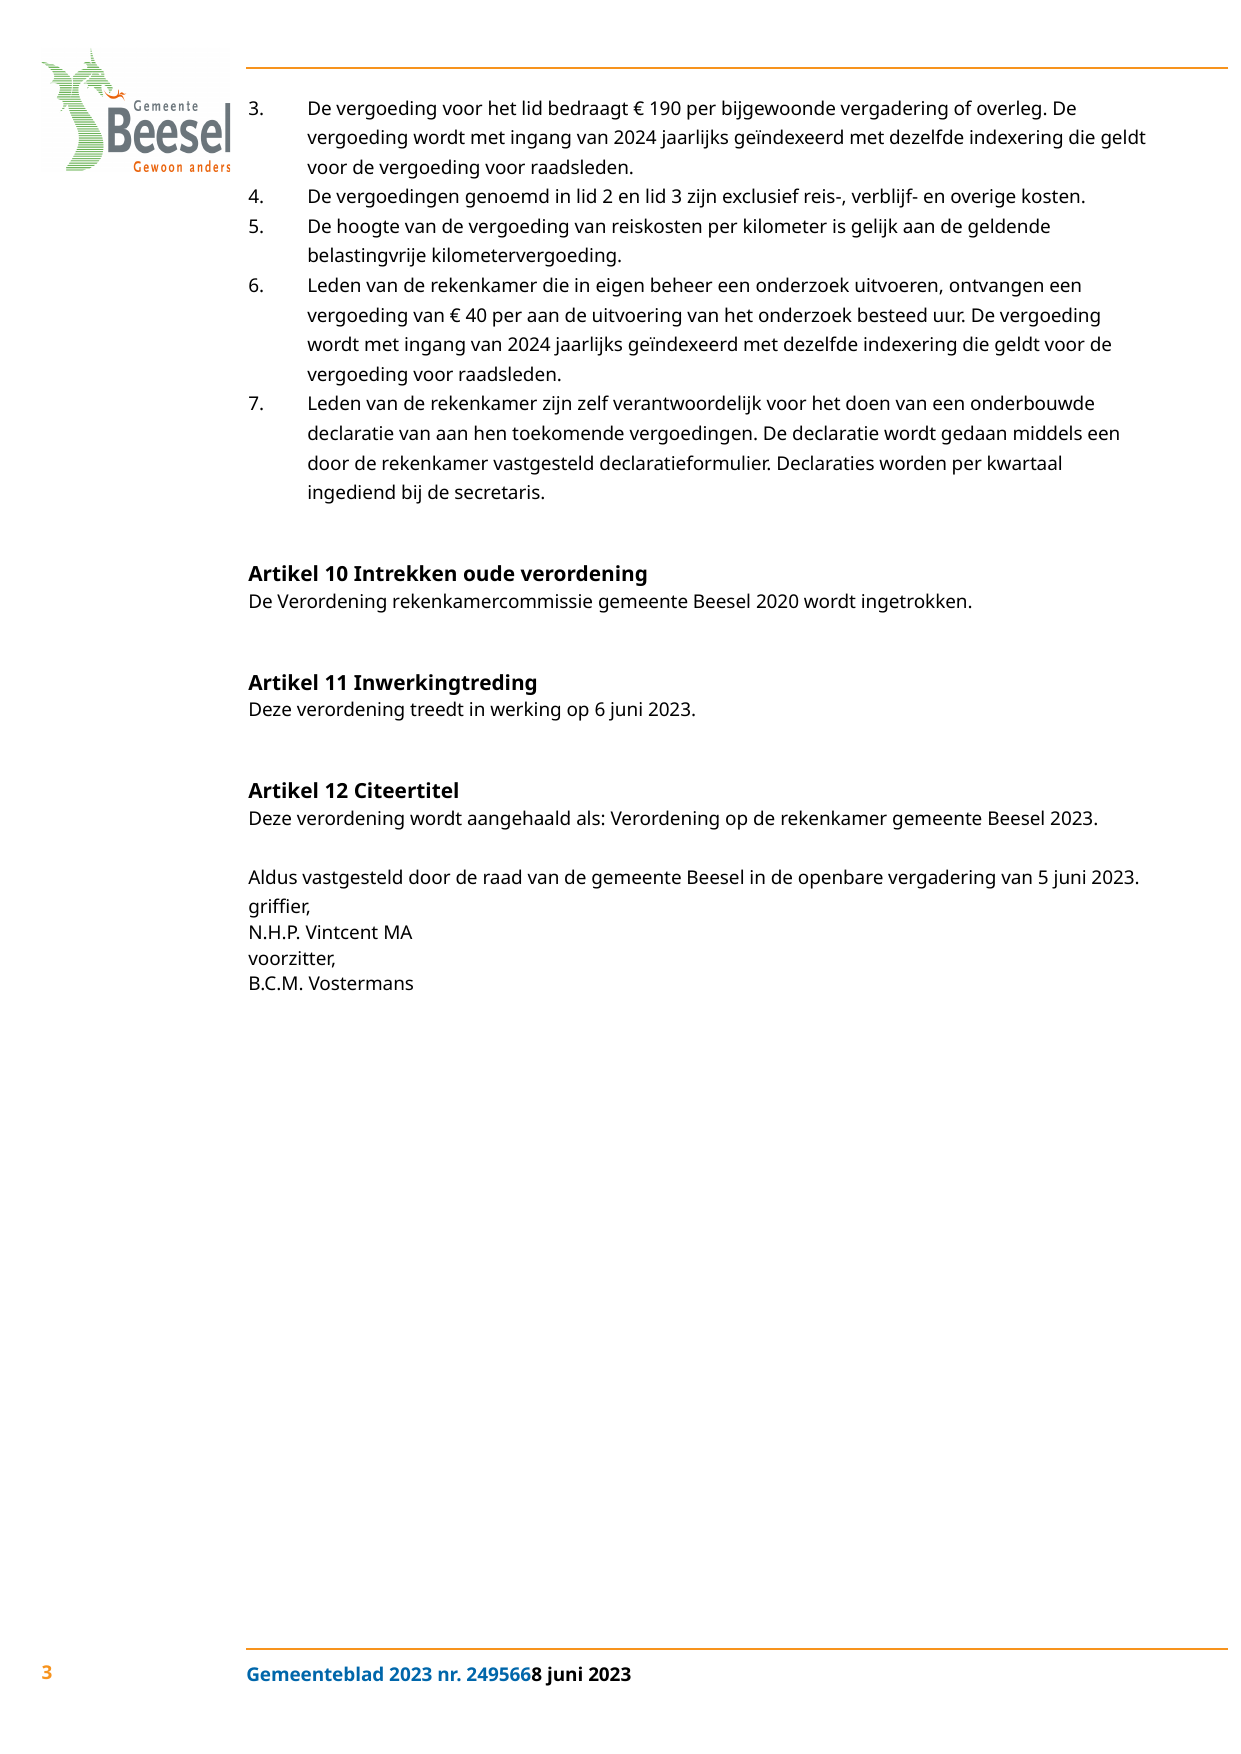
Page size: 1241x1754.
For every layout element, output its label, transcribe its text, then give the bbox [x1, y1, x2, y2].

text De Verordening rekenkamercommissie gemeente Beesel 2020 wordt ingetrokken. [248, 588, 1152, 613]
text N.H.P. Vintcent MA [248, 919, 1152, 945]
text Aldus vastgesteld door de raad van de gemeente Beesel in de openbare vergadering van 5 juni 2023. [248, 864, 1152, 889]
list De vergoeding voor het lid bedraagt € 190 per bijgewoonde vergadering of overleg. De vergoeding wordt met ingang van 2024 jaarlijks geïndexeerd met dezelfde indexering die geldt voor de vergoeding voor raadsleden. [248, 95, 1152, 180]
text B.C.M. Vostermans [248, 971, 1152, 996]
text griffier, [248, 893, 1152, 919]
list De hoogte van de vergoeding van reiskosten per kilometer is gelijk aan de geldende belastingvrije kilometervergoeding. [248, 213, 1152, 268]
text Artikel 10 Intrekken oude verordening [248, 559, 1152, 588]
text Deze verordening wordt aangehaald als: Verordening op de rekenkamer gemeente Beesel 2023. [248, 805, 1152, 830]
picture [41, 47, 231, 172]
text Artikel 12 Citeertitel [248, 776, 1152, 805]
text Deze verordening treedt in werking op 6 juni 2023. [248, 696, 1152, 722]
text voorzitter, [248, 945, 1152, 971]
text Artikel 11 Inwerkingtreding [248, 668, 1152, 696]
list Leden van de rekenkamer zijn zelf verantwoordelijk voor het doen van een onderbouwde declaratie van aan hen toekomende vergoedingen. De declaratie wordt gedaan middels een door de rekenkamer vastgesteld declaratieformulier. Declaraties worden per kwartaal ingediend bij de secretaris. [248, 391, 1152, 505]
list Leden van de rekenkamer die in eigen beheer een onderzoek uitvoeren, ontvangen een vergoeding van € 40 per aan de uitvoering van het onderzoek besteed uur. De vergoeding wordt met ingang van 2024 jaarlijks geïndexeerd met dezelfde indexering die geldt voor de vergoeding voor raadsleden. [248, 272, 1152, 387]
list De vergoedingen genoemd in lid 2 en lid 3 zijn exclusief reis-, verblijf- en overige kosten. [248, 183, 1152, 209]
